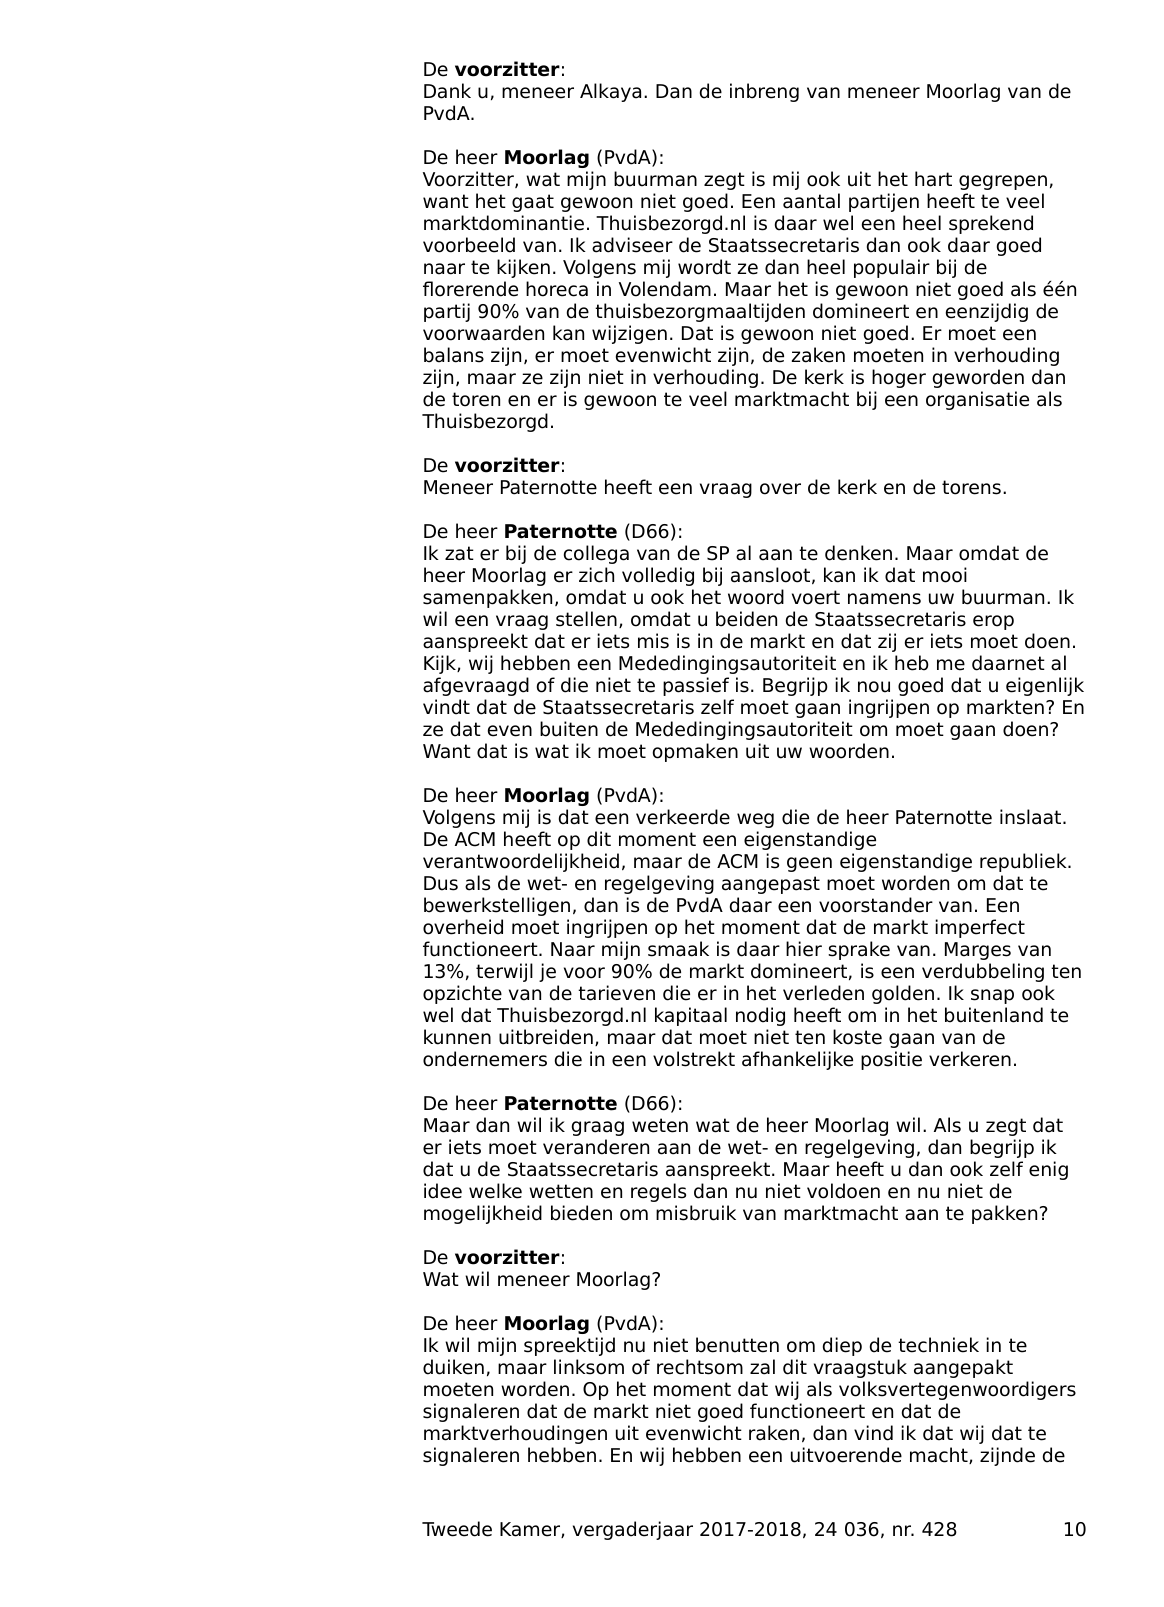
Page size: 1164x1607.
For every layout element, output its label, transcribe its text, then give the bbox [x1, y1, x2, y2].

text Meneer Paternotte heeft een vraag over de kerk en de torens. [422, 477, 1087, 499]
text De voorzitter: [422, 455, 1087, 477]
text De voorzitter: [422, 1247, 1087, 1269]
text De heer Paternotte (D66): [422, 521, 1087, 543]
text Wat wil meneer Moorlag? [422, 1269, 1087, 1291]
text De voorzitter: [422, 59, 1087, 81]
text Ik zat er bij de collega van de SP al aan te denken. Maar omdat de heer Moorlag er zich volledig bij aansloot, kan ik dat mooi samenpakken, omdat u ook het woord voert namens uw buurman. Ik wil een vraag stellen, omdat u beiden de Staatssecretaris erop aanspreekt dat er iets mis is in de markt en dat zij er iets moet doen. Kijk, wij hebben een Mededingingsautoriteit en ik heb me daarnet al afgevraagd of die niet te passief is. Begrijp ik nou goed dat u eigenlijk vindt dat de Staatssecretaris zelf moet gaan ingrijpen op markten? En ze dat even buiten de Mededingingsautoriteit om moet gaan doen? Want dat is wat ik moet opmaken uit uw woorden. [422, 543, 1087, 763]
text Dank u, meneer Alkaya. Dan de inbreng van meneer Moorlag van de PvdA. [422, 81, 1087, 125]
text De heer Moorlag (PvdA): [422, 785, 1087, 807]
text De heer Moorlag (PvdA): [422, 1313, 1087, 1335]
text Ik wil mijn spreektijd nu niet benutten om diep de techniek in te duiken, maar linksom of rechtsom zal dit vraagstuk aangepakt moeten worden. Op het moment dat wij als volksvertegenwoordigers signaleren dat de markt niet goed functioneert en dat de marktverhoudingen uit evenwicht raken, dan vind ik dat wij dat te signaleren hebben. En wij hebben een uitvoerende macht, zijnde de [422, 1335, 1087, 1467]
text De heer Moorlag (PvdA): [422, 147, 1087, 169]
text Volgens mij is dat een verkeerde weg die de heer Paternotte inslaat. De ACM heeft op dit moment een eigenstandige verantwoordelijkheid, maar de ACM is geen eigenstandige republiek. Dus als de wet- en regelgeving aangepast moet worden om dat te bewerkstelligen, dan is de PvdA daar een voorstander van. Een overheid moet ingrijpen op het moment dat de markt imperfect functioneert. Naar mijn smaak is daar hier sprake van. Marges van 13%, terwijl je voor 90% de markt domineert, is een verdubbeling ten opzichte van de tarieven die er in het verleden golden. Ik snap ook wel dat Thuisbezorgd.nl kapitaal nodig heeft om in het buitenland te kunnen uitbreiden, maar dat moet niet ten koste gaan van de ondernemers die in een volstrekt afhankelijke positie verkeren. [422, 807, 1087, 1071]
text Maar dan wil ik graag weten wat de heer Moorlag wil. Als u zegt dat er iets moet veranderen aan de wet- en regelgeving, dan begrijp ik dat u de Staatssecretaris aanspreekt. Maar heeft u dan ook zelf enig idee welke wetten en regels dan nu niet voldoen en nu niet de mogelijkheid bieden om misbruik van marktmacht aan te pakken? [422, 1115, 1087, 1225]
text De heer Paternotte (D66): [422, 1093, 1087, 1115]
text Voorzitter, wat mijn buurman zegt is mij ook uit het hart gegrepen, want het gaat gewoon niet goed. Een aantal partijen heeft te veel marktdominantie. Thuisbezorgd.nl is daar wel een heel sprekend voorbeeld van. Ik adviseer de Staatssecretaris dan ook daar goed naar te kijken. Volgens mij wordt ze dan heel populair bij de florerende horeca in Volendam. Maar het is gewoon niet goed als één partij 90% van de thuisbezorgmaaltijden domineert en eenzijdig de voorwaarden kan wijzigen. Dat is gewoon niet goed. Er moet een balans zijn, er moet evenwicht zijn, de zaken moeten in verhouding zijn, maar ze zijn niet in verhouding. De kerk is hoger geworden dan de toren en er is gewoon te veel marktmacht bij een organisatie als Thuisbezorgd. [422, 169, 1087, 433]
